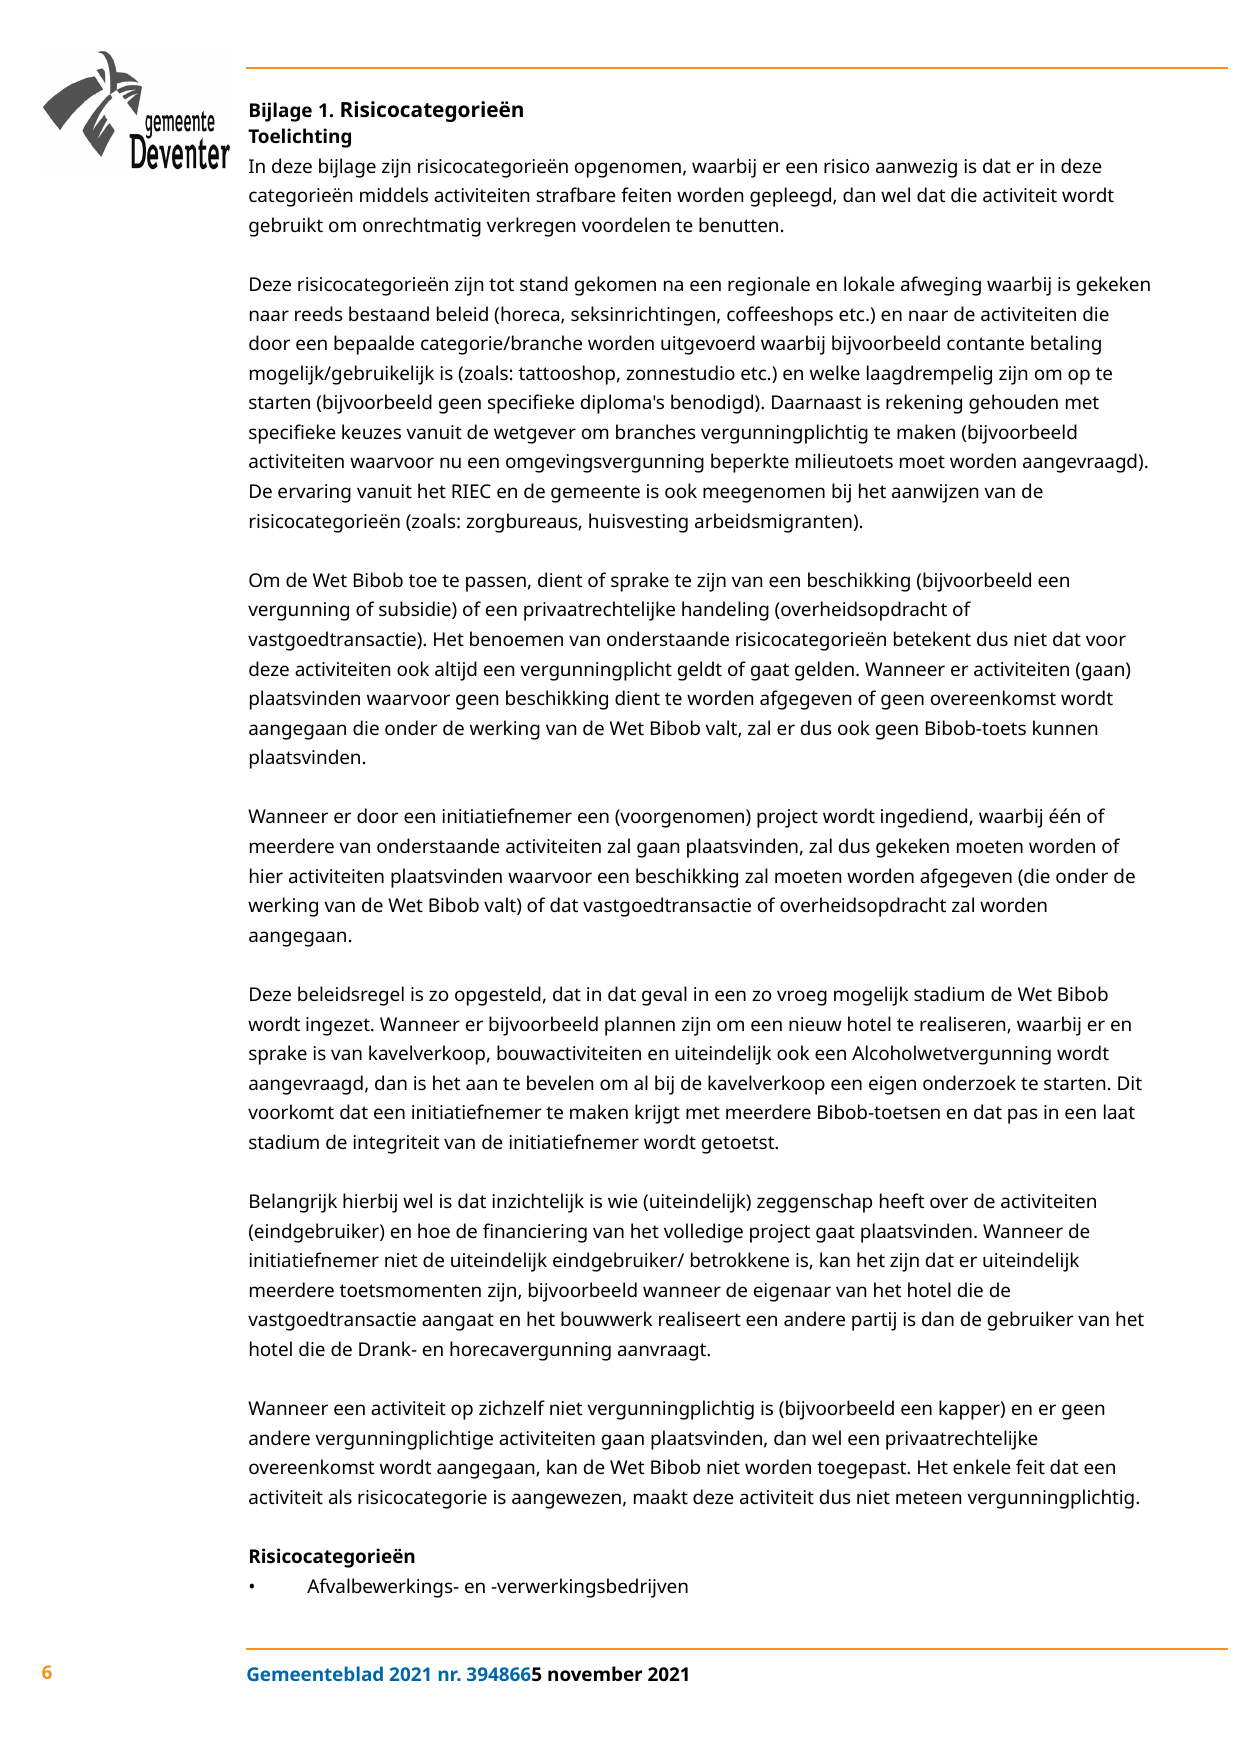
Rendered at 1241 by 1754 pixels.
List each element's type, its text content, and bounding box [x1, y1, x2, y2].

picture [41, 47, 231, 172]
text Deze beleidsregel is zo opgesteld, dat in dat geval in een zo vroeg mogelijk stadium de Wet Bibob wordt ingezet. Wanneer er bijvoorbeeld plannen zijn om een nieuw hotel te realiseren, waarbij er en sprake is van kavelverkoop, bouwactiviteiten en uiteindelijk ook een Alcoholwetvergunning wordt aangevraagd, dan is het aan te bevelen om al bij de kavelverkoop een eigen onderzoek te starten. Dit voorkomt dat een initiatiefnemer te maken krijgt met meerdere Bibob-toetsen en dat pas in een laat stadium de integriteit van de initiatiefnemer wordt getoetst. [248, 981, 1152, 1155]
text In deze bijlage zijn risicocategorieën opgenomen, waarbij er een risico aanwezig is dat er in deze categorieën middels activiteiten strafbare feiten worden gepleegd, dan wel dat die activiteit wordt gebruikt om onrechtmatig verkregen voordelen te benutten. [248, 153, 1152, 238]
text Toelichting [248, 123, 1152, 149]
text Wanneer er door een initiatiefnemer een (voorgenomen) project wordt ingediend, waarbij één of meerdere van onderstaande activiteiten zal gaan plaatsvinden, zal dus gekeken moeten worden of hier activiteiten plaatsvinden waarvoor een beschikking zal moeten worden afgegeven (die onder de werking van de Wet Bibob valt) of dat vastgoedtransactie of overheidsopdracht zal worden aangegaan. [248, 804, 1152, 948]
text Bijlage 1. Risicocategorieën [248, 95, 1152, 123]
text Om de Wet Bibob toe te passen, dient of sprake te zijn van een beschikking (bijvoorbeeld een vergunning of subsidie) of een privaatrechtelijke handeling (overheidsopdracht of vastgoedtransactie). Het benoemen van onderstaande risicocategorieën betekent dus niet dat voor deze activiteiten ook altijd een vergunningplicht geldt of gaat gelden. Wanneer er activiteiten (gaan) plaatsvinden waarvoor geen beschikking dient te worden afgegeven of geen overeenkomst wordt aangegaan die onder de werking van de Wet Bibob valt, zal er dus ook geen Bibob-toets kunnen plaatsvinden. [248, 567, 1152, 770]
text Deze risicocategorieën zijn tot stand gekomen na een regionale en lokale afweging waarbij is gekeken naar reeds bestaand beleid (horeca, seksinrichtingen, coffeeshops etc.) en naar de activiteiten die door een bepaalde categorie/branche worden uitgevoerd waarbij bijvoorbeeld contante betaling mogelijk/gebruikelijk is (zoals: tattooshop, zonnestudio etc.) en welke laagdrempelig zijn om op te starten (bijvoorbeeld geen specifieke diploma's benodigd). Daarnaast is rekening gehouden met specifieke keuzes vanuit de wetgever om branches vergunningplichtig te maken (bijvoorbeeld activiteiten waarvoor nu een omgevingsvergunning beperkte milieutoets moet worden aangevraagd). De ervaring vanuit het RIEC en de gemeente is ook meegenomen bij het aanwijzen van de risicocategorieën (zoals: zorgbureaus, huisvesting arbeidsmigranten). [248, 271, 1152, 534]
text Wanneer een activiteit op zichzelf niet vergunningplichtig is (bijvoorbeeld een kapper) en er geen andere vergunningplichtige activiteiten gaan plaatsvinden, dan wel een privaatrechtelijke overeenkomst wordt aangegaan, kan de Wet Bibob niet worden toegepast. Het enkele feit dat een activiteit als risicocategorie is aangewezen, maakt deze activiteit dus niet meteen vergunningplichtig. [248, 1395, 1152, 1510]
text Risicocategorieën [248, 1543, 1152, 1569]
list Afvalbewerkings- en -verwerkingsbedrijven [248, 1573, 1152, 1599]
text Belangrijk hierbij wel is dat inzichtelijk is wie (uiteindelijk) zeggenschap heeft over de activiteiten (eindgebruiker) en hoe de financiering van het volledige project gaat plaatsvinden. Wanneer de initiatiefnemer niet de uiteindelijk eindgebruiker/ betrokkene is, kan het zijn dat er uiteindelijk meerdere toetsmomenten zijn, bijvoorbeeld wanneer de eigenaar van het hotel die de vastgoedtransactie aangaat en het bouwwerk realiseert een andere partij is dan de gebruiker van het hotel die de Drank- en horecavergunning aanvraagt. [248, 1188, 1152, 1362]
